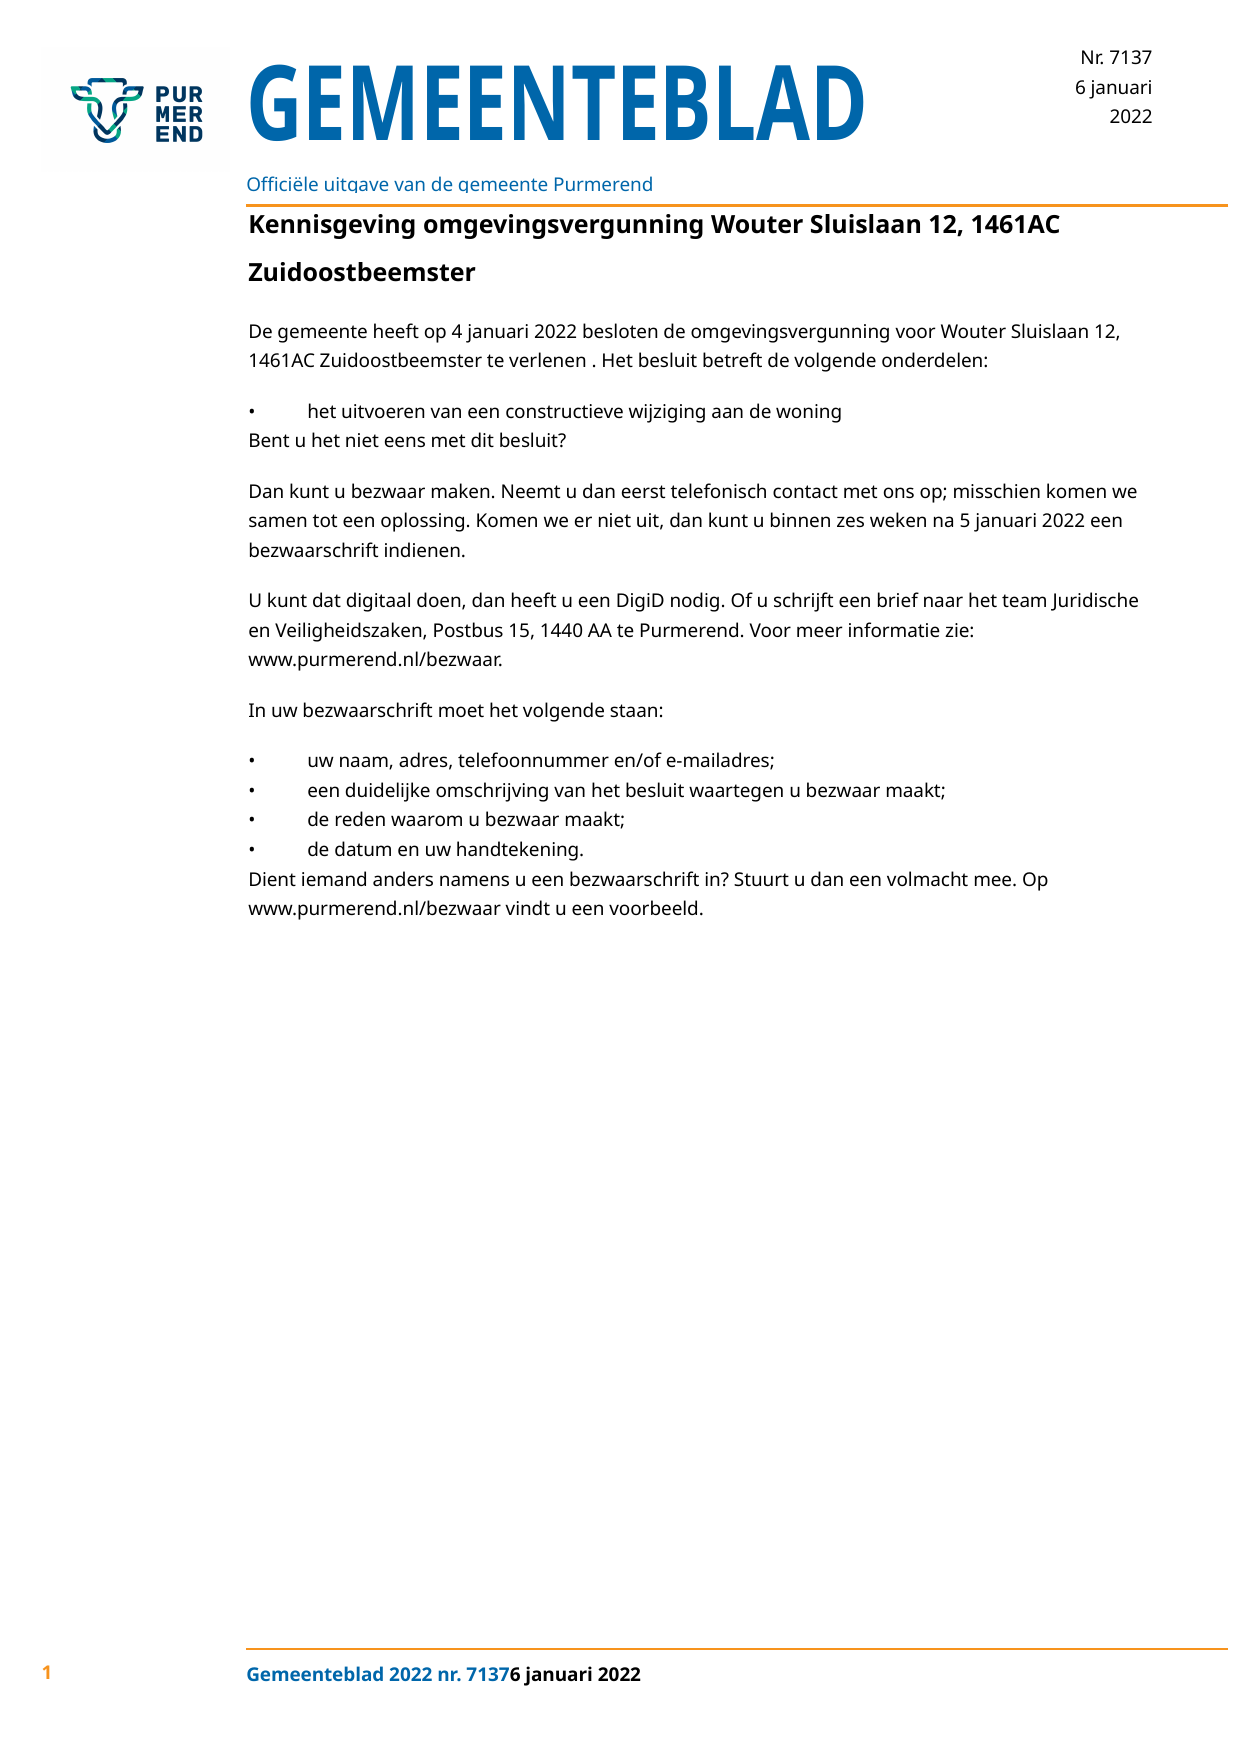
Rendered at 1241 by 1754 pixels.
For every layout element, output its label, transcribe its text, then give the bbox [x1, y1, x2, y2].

text Kennisgeving omgevingsvergunning Wouter Sluislaan 12, 1461AC Zuidoostbeemster [248, 207, 1152, 288]
picture [41, 47, 231, 172]
list de datum en uw handtekening. [248, 836, 1152, 862]
list de reden waarom u bezwaar maakt; [248, 807, 1152, 832]
list uw naam, adres, telefoonnummer en/of e-mailadres; [248, 747, 1152, 773]
text De gemeente heeft op 4 januari 2022 besloten de omgevingsvergunning voor Wouter Sluislaan 12, 1461AC Zuidoostbeemster te verlenen . Het besluit betreft de volgende onderdelen: [248, 318, 1152, 373]
list een duidelijke omschrijving van het besluit waartegen u bezwaar maakt; [248, 777, 1152, 803]
text Bent u het niet eens met dit besluit? [248, 427, 1152, 453]
text In uw bezwaarschrift moet het volgende staan: [248, 697, 1152, 723]
text Dient iemand anders namens u een bezwaarschrift in? Stuurt u dan een volmacht mee. Op www.purmerend.nl/bezwaar vindt u een voorbeeld. [248, 866, 1152, 921]
text Dan kunt u bezwaar maken. Neemt u dan eerst telefonisch contact met ons op; misschien komen we samen tot een oplossing. Komen we er niet uit, dan kunt u binnen zes weken na 5 januari 2022 een bezwaarschrift indienen. [248, 478, 1152, 563]
list het uitvoeren van een constructieve wijziging aan de woning [248, 398, 1152, 424]
text U kunt dat digitaal doen, dan heeft u een DigiD nodig. Of u schrijft een brief naar het team Juridische en Veiligheidszaken, Postbus 15, 1440 AA te Purmerend. Voor meer informatie zie: www.purmerend.nl/bezwaar. [248, 587, 1152, 672]
